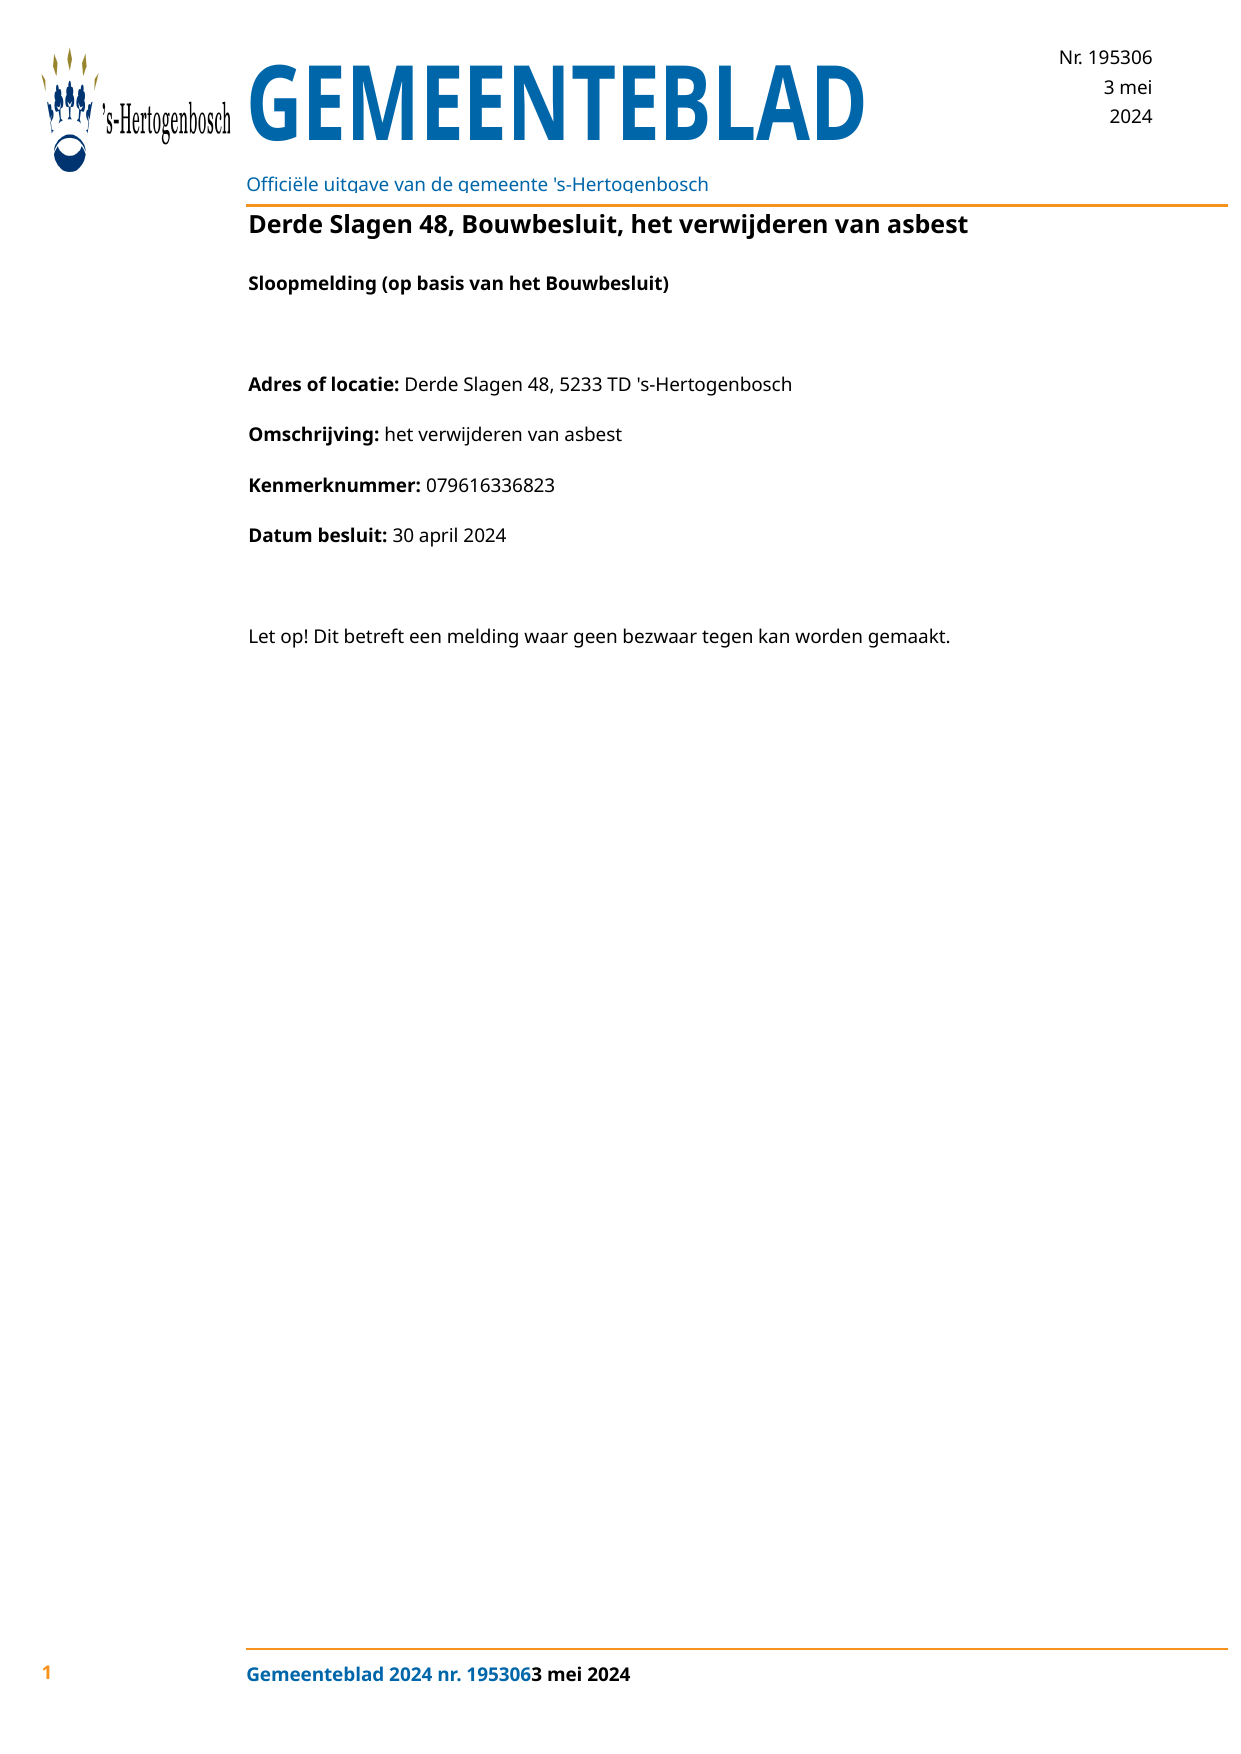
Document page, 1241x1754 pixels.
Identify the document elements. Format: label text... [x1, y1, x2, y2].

text Derde Slagen 48, Bouwbesluit, het verwijderen van asbest [248, 207, 1152, 241]
picture [41, 47, 231, 172]
text Kenmerknummer: 079616336823 [248, 472, 1152, 498]
text Omschrijving: het verwijderen van asbest [248, 422, 1152, 447]
text Let op! Dit betreft een melding waar geen bezwaar tegen kan worden gemaakt. [248, 623, 1152, 649]
text Sloopmelding (op basis van het Bouwbesluit) [248, 270, 1152, 296]
text Adres of locatie: Derde Slagen 48, 5233 TD 's-Hertogenbosch [248, 371, 1152, 397]
text Datum besluit: 30 april 2024 [248, 522, 1152, 548]
